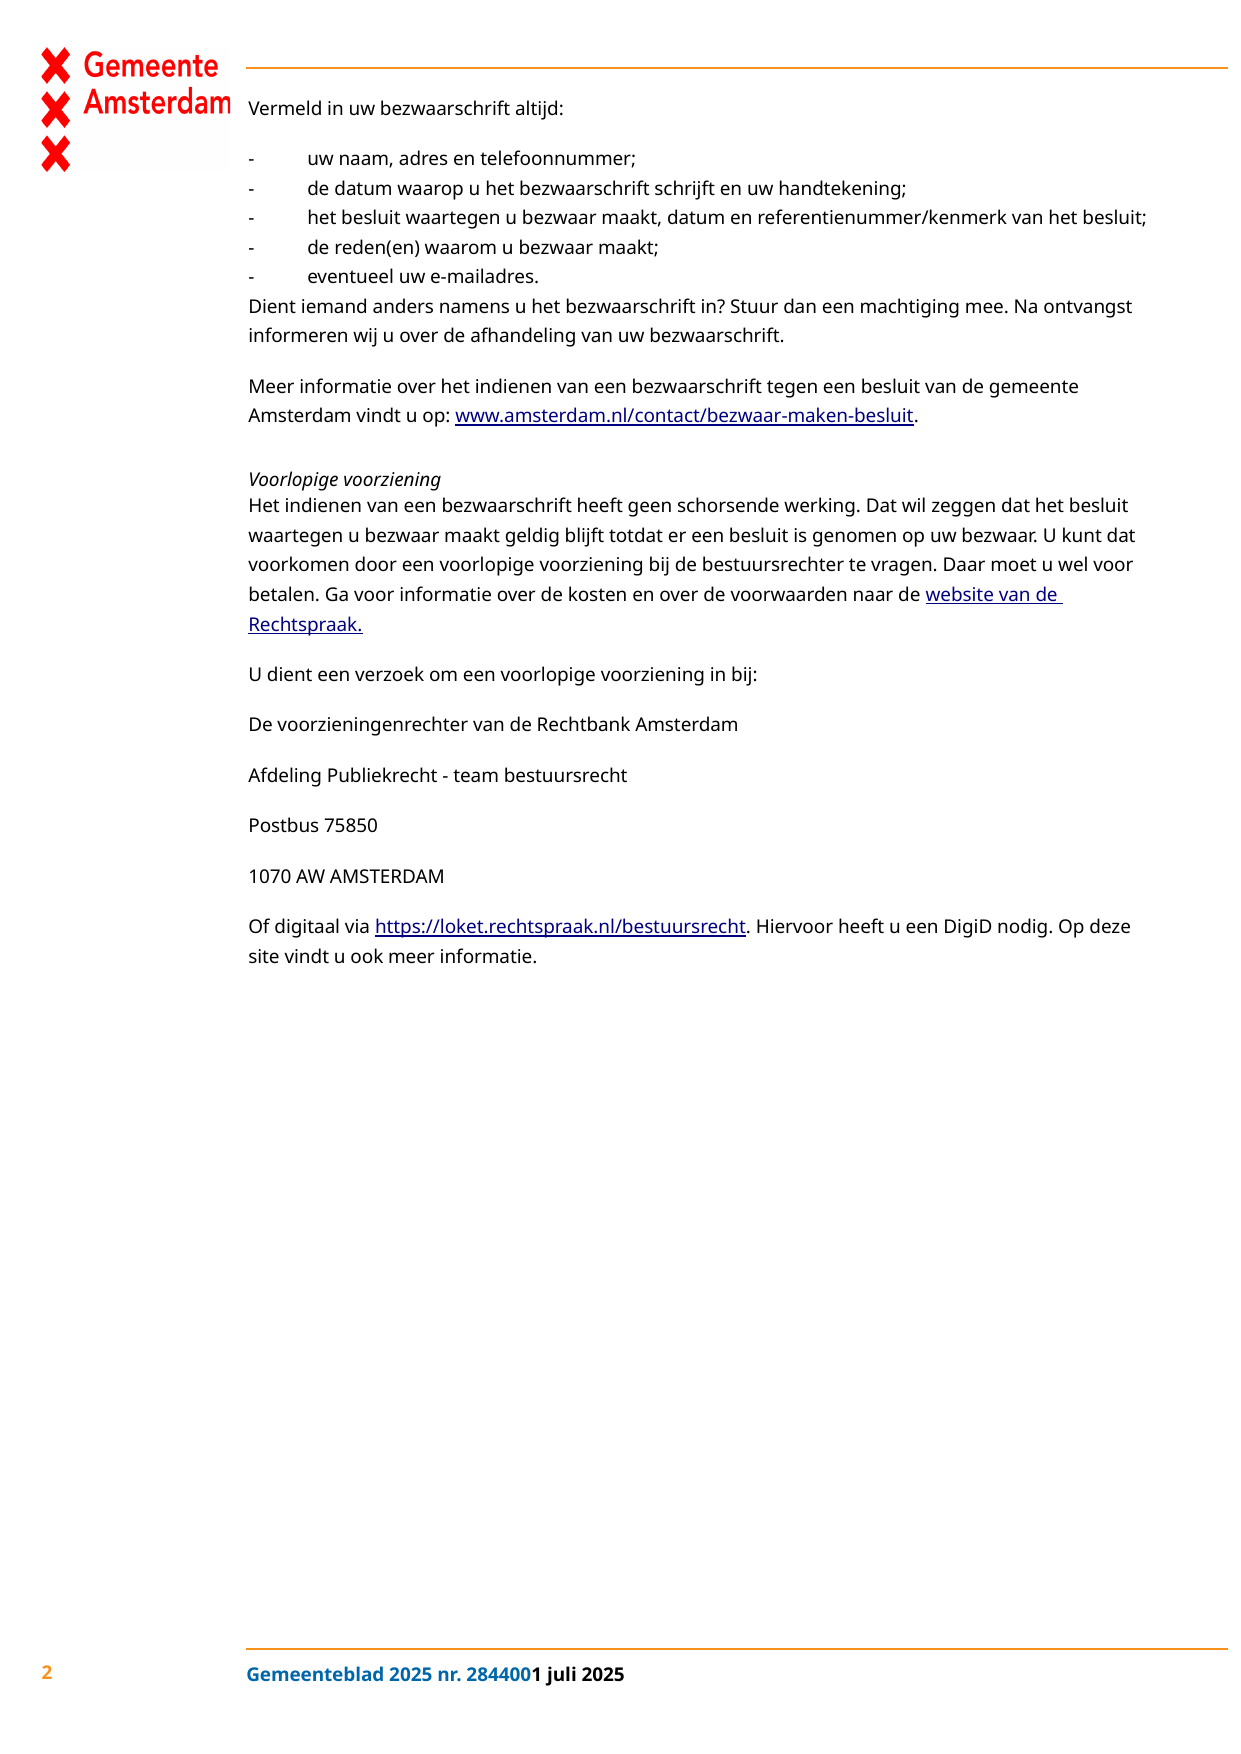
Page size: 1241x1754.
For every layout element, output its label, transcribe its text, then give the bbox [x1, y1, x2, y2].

text 1070 AW AMSTERDAM [248, 863, 1152, 888]
text U dient een verzoek om een voorlopige voorziening in bij: [248, 661, 1152, 687]
text Of digitaal via https://loket.rechtspraak.nl/bestuursrecht. Hiervoor heeft u een DigiD nodig. Op deze site vindt u ook meer informatie. [248, 913, 1152, 968]
list de datum waarop u het bezwaarschrift schrijft en uw handtekening; [248, 175, 1152, 201]
text Vermeld in uw bezwaarschrift altijd: [248, 95, 1152, 121]
text Voorlopige voorziening [248, 467, 1152, 492]
text Dient iemand anders namens u het bezwaarschrift in? Stuur dan een machtiging mee. Na ontvangst informeren wij u over de afhandeling van uw bezwaarschrift. [248, 293, 1152, 348]
picture [41, 47, 231, 172]
text Meer informatie over het indienen van een bezwaarschrift tegen een besluit van de gemeente Amsterdam vindt u op: www.amsterdam.nl/contact/bezwaar-maken-besluit. [248, 373, 1152, 428]
list de reden(en) waarom u bezwaar maakt; [248, 234, 1152, 260]
text De voorzieningenrechter van de Rechtbank Amsterdam [248, 712, 1152, 737]
text Het indienen van een bezwaarschrift heeft geen schorsende werking. Dat wil zeggen dat het besluit waartegen u bezwaar maakt geldig blijft totdat er een besluit is genomen op uw bezwaar. U kunt dat voorkomen door een voorlopige voorziening bij de bestuursrechter te vragen. Daar moet u wel voor betalen. Ga voor informatie over de kosten en over de voorwaarden naar de website van de Rechtspraak. [248, 492, 1152, 636]
list het besluit waartegen u bezwaar maakt, datum en referentienummer/kenmerk van het besluit; [248, 204, 1152, 230]
list eventueel uw e-mailadres. [248, 263, 1152, 289]
text Postbus 75850 [248, 812, 1152, 838]
text Afdeling Publiekrecht - team bestuursrecht [248, 762, 1152, 788]
list uw naam, adres en telefoonnummer; [248, 145, 1152, 171]
